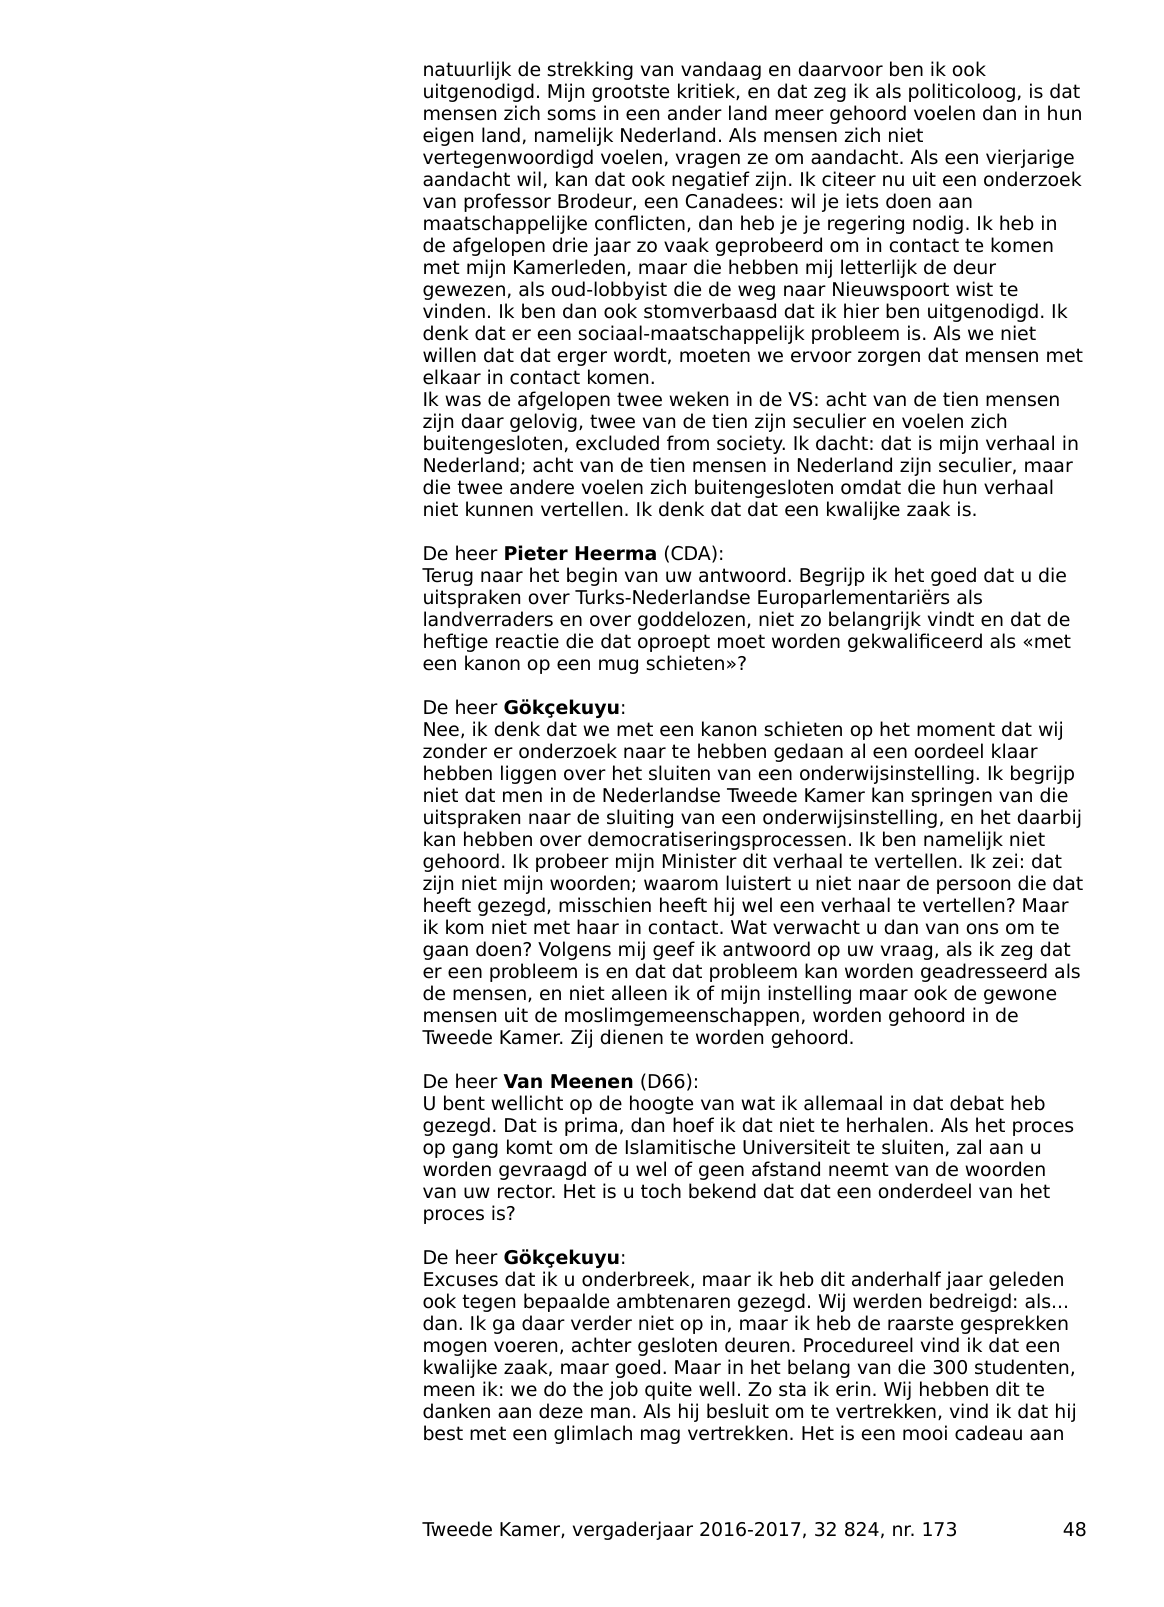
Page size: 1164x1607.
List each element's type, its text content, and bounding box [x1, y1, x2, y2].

text De heer Pieter Heerma (CDA): [422, 543, 1087, 565]
text U bent wellicht op de hoogte van wat ik allemaal in dat debat heb gezegd. Dat is prima, dan hoef ik dat niet te herhalen. Als het proces op gang komt om de Islamitische Universiteit te sluiten, zal aan u worden gevraagd of u wel of geen afstand neemt van de woorden van uw rector. Het is u toch bekend dat dat een onderdeel van het proces is? [422, 1093, 1087, 1224]
text Ik was de afgelopen twee weken in de VS: acht van de tien mensen zijn daar gelovig, twee van de tien zijn seculier en voelen zich buitengesloten, excluded from society. Ik dacht: dat is mijn verhaal in Nederland; acht van de tien mensen in Nederland zijn seculier, maar die twee andere voelen zich buitengesloten omdat die hun verhaal niet kunnen vertellen. Ik denk dat dat een kwalijke zaak is. [422, 389, 1087, 521]
text De heer Gökçekuyu: [422, 697, 1087, 719]
text natuurlijk de strekking van vandaag en daarvoor ben ik ook uitgenodigd. Mijn grootste kritiek, en dat zeg ik als politicoloog, is dat mensen zich soms in een ander land meer gehoord voelen dan in hun eigen land, namelijk Nederland. Als mensen zich niet vertegenwoordigd voelen, vragen ze om aandacht. Als een vierjarige aandacht wil, kan dat ook negatief zijn. Ik citeer nu uit een onderzoek van professor Brodeur, een Canadees: wil je iets doen aan maatschappelijke conflicten, dan heb je je regering nodig. Ik heb in de afgelopen drie jaar zo vaak geprobeerd om in contact te komen met mijn Kamerleden, maar die hebben mij letterlijk de deur gewezen, als oud-lobbyist die de weg naar Nieuwspoort wist te vinden. Ik ben dan ook stomverbaasd dat ik hier ben uitgenodigd. Ik denk dat er een sociaal-maatschappelijk probleem is. Als we niet willen dat dat erger wordt, moeten we ervoor zorgen dat mensen met elkaar in contact komen. [422, 59, 1087, 389]
text De heer Gökçekuyu: [422, 1247, 1087, 1269]
text De heer Van Meenen (D66): [422, 1071, 1087, 1093]
text Terug naar het begin van uw antwoord. Begrijp ik het goed dat u die uitspraken over Turks-Nederlandse Europarlementariërs als landverraders en over goddelozen, niet zo belangrijk vindt en dat de heftige reactie die dat oproept moet worden gekwalificeerd als «met een kanon op een mug schieten»? [422, 565, 1087, 675]
text Nee, ik denk dat we met een kanon schieten op het moment dat wij zonder er onderzoek naar te hebben gedaan al een oordeel klaar hebben liggen over het sluiten van een onderwijsinstelling. Ik begrijp niet dat men in de Nederlandse Tweede Kamer kan springen van die uitspraken naar de sluiting van een onderwijsinstelling, en het daarbij kan hebben over democratiseringsprocessen. Ik ben namelijk niet gehoord. Ik probeer mijn Minister dit verhaal te vertellen. Ik zei: dat zijn niet mijn woorden; waarom luistert u niet naar de persoon die dat heeft gezegd, misschien heeft hij wel een verhaal te vertellen? Maar ik kom niet met haar in contact. Wat verwacht u dan van ons om te gaan doen? Volgens mij geef ik antwoord op uw vraag, als ik zeg dat er een probleem is en dat dat probleem kan worden geadresseerd als de mensen, en niet alleen ik of mijn instelling maar ook de gewone mensen uit de moslimgemeenschappen, worden gehoord in de Tweede Kamer. Zij dienen te worden gehoord. [422, 719, 1087, 1048]
text Excuses dat ik u onderbreek, maar ik heb dit anderhalf jaar geleden ook tegen bepaalde ambtenaren gezegd. Wij werden bedreigd: als... dan. Ik ga daar verder niet op in, maar ik heb de raarste gesprekken mogen voeren, achter gesloten deuren. Procedureel vind ik dat een kwalijke zaak, maar goed. Maar in het belang van die 300 studenten, meen ik: we do the job quite well. Zo sta ik erin. Wij hebben dit te danken aan deze man. Als hij besluit om te vertrekken, vind ik dat hij best met een glimlach mag vertrekken. Het is een mooi cadeau aan [422, 1269, 1087, 1444]
